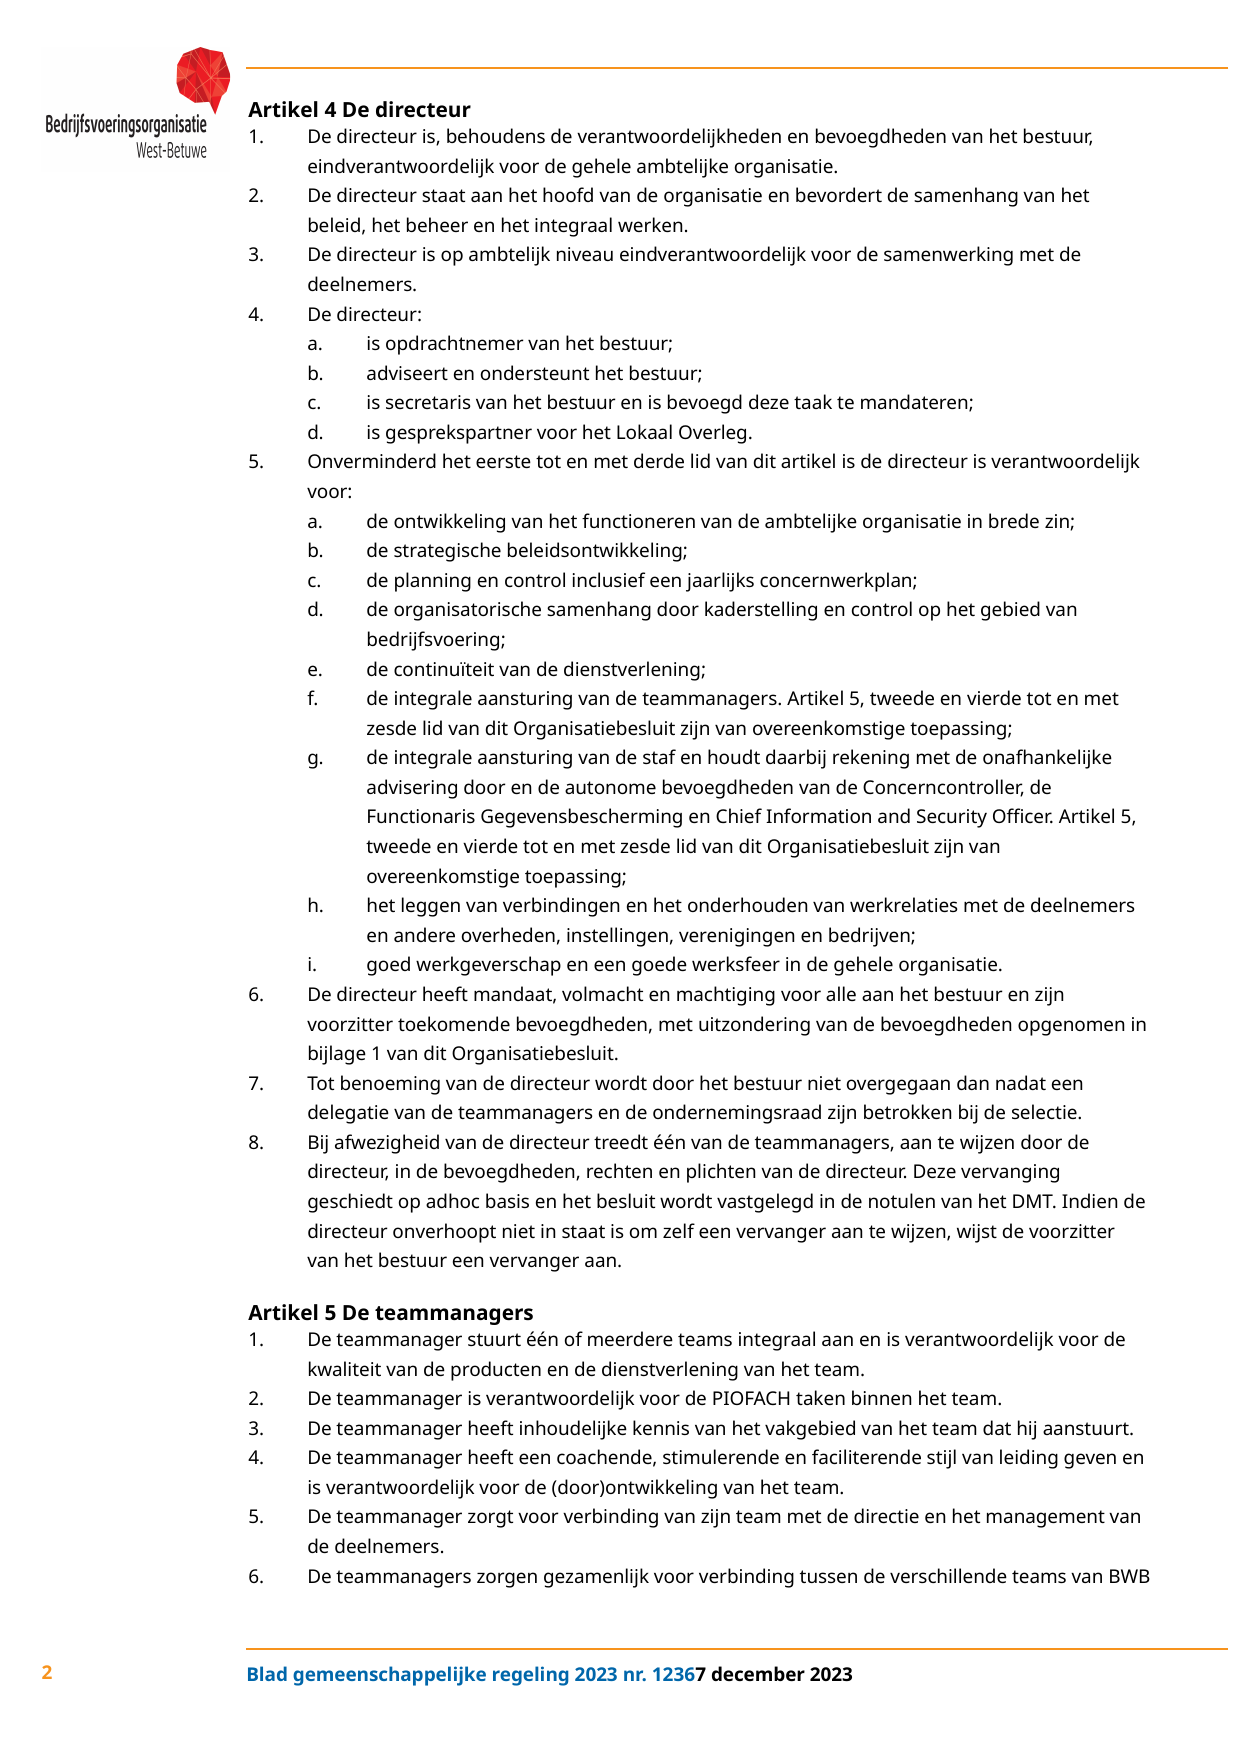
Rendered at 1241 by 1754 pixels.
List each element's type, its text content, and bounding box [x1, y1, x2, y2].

list adviseert en ondersteunt het bestuur; [307, 360, 1152, 386]
text Artikel 5 De teammanagers [248, 1298, 1152, 1326]
text Artikel 4 De directeur [248, 95, 1152, 123]
list de integrale aansturing van de teammanagers. Artikel 5, tweede en vierde tot en met zesde lid van dit Organisatiebesluit zijn van overeenkomstige toepassing; [307, 685, 1152, 741]
list is gesprekspartner voor het Lokaal Overleg. [307, 419, 1152, 445]
list het leggen van verbindingen en het onderhouden van werkrelaties met de deelnemers en andere overheden, instellingen, verenigingen en bedrijven; [307, 892, 1152, 948]
list is secretaris van het bestuur en is bevoegd deze taak te mandateren; [307, 389, 1152, 415]
list de strategische beleidsontwikkeling; [307, 537, 1152, 563]
list de integrale aansturing van de staf en houdt daarbij rekening met de onafhankelijke advisering door en de autonome bevoegdheden van de Concerncontroller, de Functionaris Gegevensbescherming en Chief Information and Security Officer. Artikel 5, tweede en vierde tot en met zesde lid van dit Organisatiebesluit zijn van overeenkomstige toepassing; [307, 744, 1152, 888]
list De directeur: [248, 301, 1152, 326]
list De directeur is, behoudens de verantwoordelijkheden en bevoegdheden van het bestuur, eindverantwoordelijk voor de gehele ambtelijke organisatie. [248, 123, 1152, 178]
list Bij afwezigheid van de directeur treedt één van de teammanagers, aan te wijzen door de directeur, in de bevoegdheden, rechten en plichten van de directeur. Deze vervanging geschiedt op adhoc basis en het besluit wordt vastgelegd in de notulen van het DMT. Indien de directeur onverhoopt niet in staat is om zelf een vervanger aan te wijzen, wijst de voorzitter van het bestuur een vervanger aan. [248, 1129, 1152, 1273]
list De teammanager is verantwoordelijk voor de PIOFACH taken binnen het team. [248, 1385, 1152, 1411]
list De directeur staat aan het hoofd van de organisatie en bevordert de samenhang van het beleid, het beheer en het integraal werken. [248, 182, 1152, 238]
list De teammanager heeft inhoudelijke kennis van het vakgebied van het team dat hij aanstuurt. [248, 1415, 1152, 1441]
list De directeur is op ambtelijk niveau eindverantwoordelijk voor de samenwerking met de deelnemers. [248, 242, 1152, 297]
picture [41, 47, 231, 172]
list De directeur heeft mandaat, volmacht en machtiging voor alle aan het bestuur en zijn voorzitter toekomende bevoegdheden, met uitzondering van de bevoegdheden opgenomen in bijlage 1 van dit Organisatiebesluit. [248, 981, 1152, 1066]
list de organisatorische samenhang door kaderstelling en control op het gebied van bedrijfsvoering; [307, 597, 1152, 652]
list De teammanager heeft een coachende, stimulerende en faciliterende stijl van leiding geven en is verantwoordelijk voor de (door)ontwikkeling van het team. [248, 1444, 1152, 1500]
list De teammanagers zorgen gezamenlijk voor verbinding tussen de verschillende teams van BWB [248, 1563, 1152, 1589]
list Tot benoeming van de directeur wordt door het bestuur niet overgegaan dan nadat een delegatie van de teammanagers en de ondernemingsraad zijn betrokken bij de selectie. [248, 1070, 1152, 1125]
list de ontwikkeling van het functioneren van de ambtelijke organisatie in brede zin; [307, 508, 1152, 533]
list Onverminderd het eerste tot en met derde lid van dit artikel is de directeur is verantwoordelijk voor: [248, 449, 1152, 504]
list De teammanager stuurt één of meerdere teams integraal aan en is verantwoordelijk voor de kwaliteit van de producten en de dienstverlening van het team. [248, 1326, 1152, 1382]
list goed werkgeverschap en een goede werksfeer in de gehele organisatie. [307, 952, 1152, 977]
list De teammanager zorgt voor verbinding van zijn team met de directie en het management van de deelnemers. [248, 1504, 1152, 1559]
list is opdrachtnemer van het bestuur; [307, 330, 1152, 356]
list de continuïteit van de dienstverlening; [307, 656, 1152, 681]
list de planning en control inclusief een jaarlijks concernwerkplan; [307, 567, 1152, 593]
